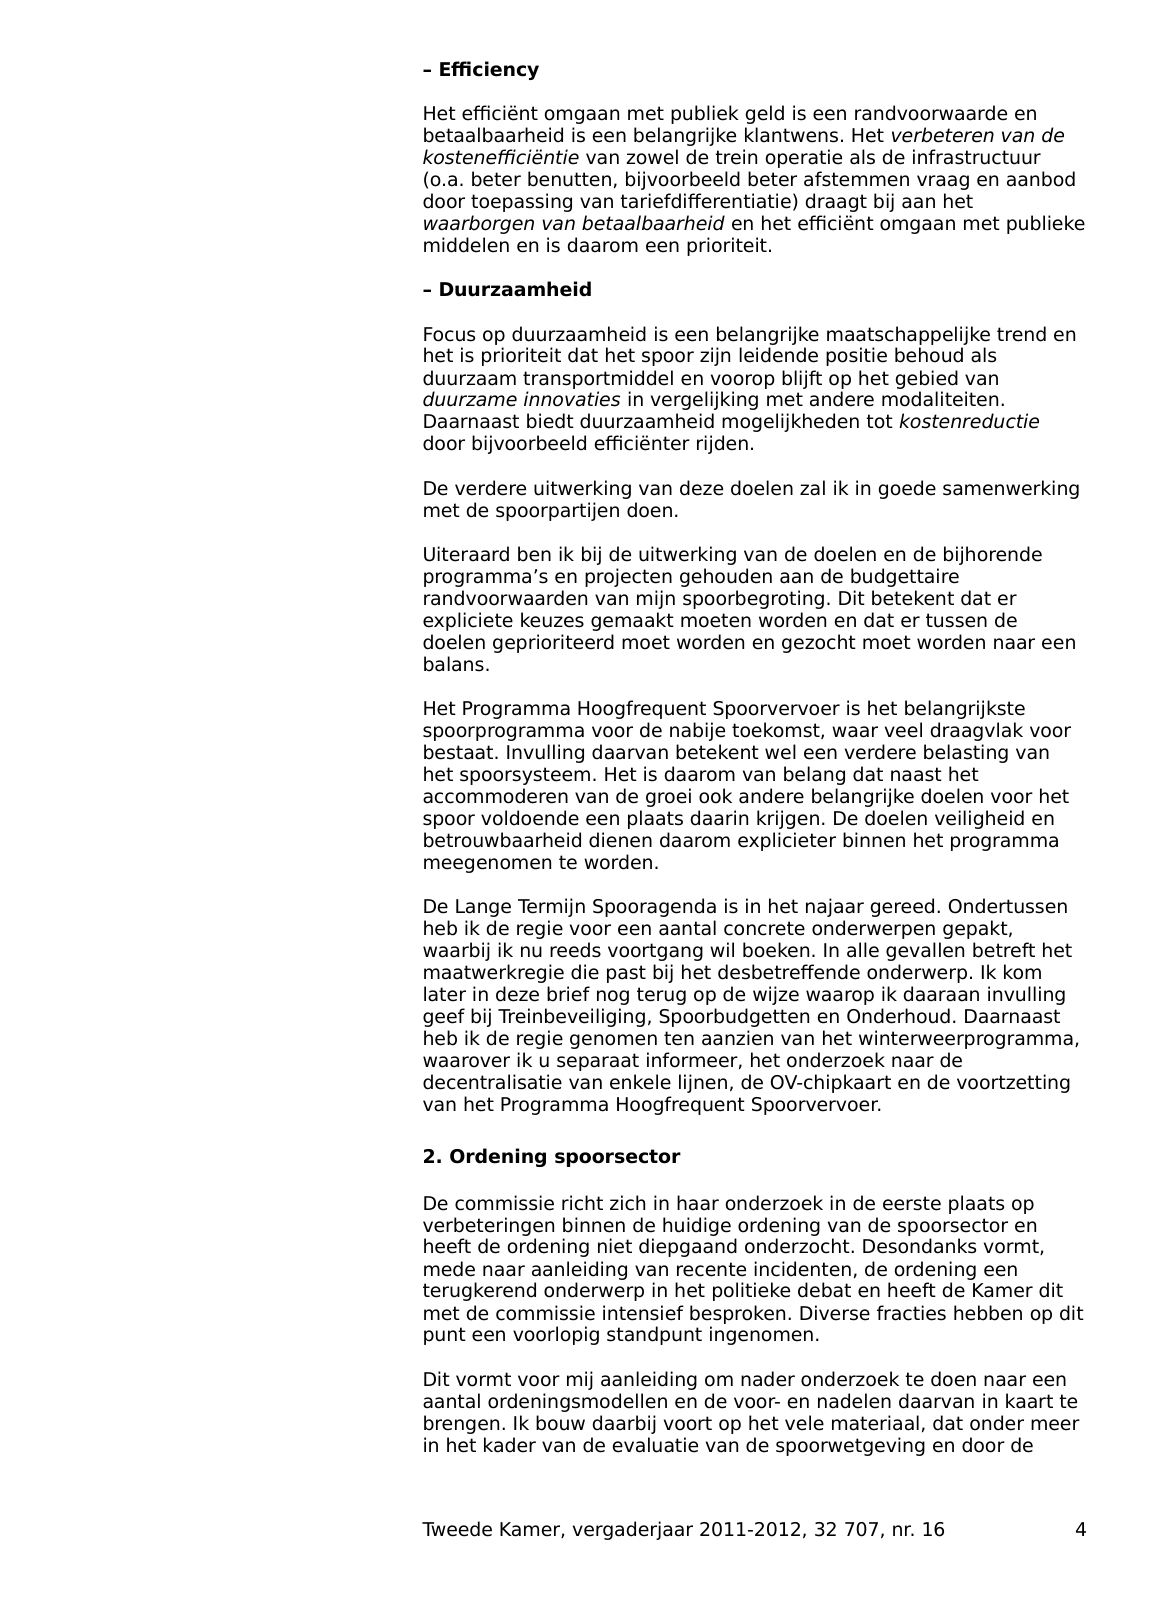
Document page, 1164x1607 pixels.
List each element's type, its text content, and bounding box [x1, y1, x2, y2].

text Uiteraard ben ik bij de uitwerking van de doelen en de bijhorende programma’s en projecten gehouden aan de budgettaire randvoorwaarden van mijn spoorbegroting. Dit betekent dat er expliciete keuzes gemaakt moeten worden en dat er tussen de doelen geprioriteerd moet worden en gezocht moet worden naar een balans. [422, 544, 1087, 676]
text De commissie richt zich in haar onderzoek in de eerste plaats op verbeteringen binnen de huidige ordening van de spoorsector en heeft de ordening niet diepgaand onderzocht. Desondanks vormt, mede naar aanleiding van recente incidenten, de ordening een terugkerend onderwerp in het politieke debat en heeft de Kamer dit met de commissie intensief besproken. Diverse fracties hebben op dit punt een voorlopig standpunt ingenomen. [422, 1192, 1087, 1346]
text Dit vormt voor mij aanleiding om nader onderzoek te doen naar een aantal ordeningsmodellen en de voor- en nadelen daarvan in kaart te brengen. Ik bouw daarbij voort op het vele materiaal, dat onder meer in het kader van de evaluatie van de spoorwetgeving en door de [422, 1368, 1087, 1456]
subtitle – Efficiency [422, 59, 1087, 81]
subtitle – Duurzaamheid [422, 279, 1087, 301]
text Focus op duurzaamheid is een belangrijke maatschappelijke trend en het is prioriteit dat het spoor zijn leidende positie behoud als duurzaam transportmiddel en voorop blijft op het gebied van duurzame innovaties in vergelijking met andere modaliteiten. Daarnaast biedt duurzaamheid mogelijkheden tot kostenreductie door bijvoorbeeld efficiënter rijden. [422, 323, 1087, 455]
text De Lange Termijn Spooragenda is in het najaar gereed. Ondertussen heb ik de regie voor een aantal concrete onderwerpen gepakt, waarbij ik nu reeds voortgang wil boeken. In alle gevallen betreft het maatwerkregie die past bij het desbetreffende onderwerp. Ik kom later in deze brief nog terug op de wijze waarop ik daaraan invulling geef bij Treinbeveiliging, Spoorbudgetten en Onderhoud. Daarnaast heb ik de regie genomen ten aanzien van het winterweerprogramma, waarover ik u separaat informeer, het onderzoek naar de decentralisatie van enkele lijnen, de OV-chipkaart en de voortzetting van het Programma Hoogfrequent Spoorvervoer. [422, 896, 1087, 1116]
text De verdere uitwerking van deze doelen zal ik in goede samenwerking met de spoorpartijen doen. [422, 477, 1087, 521]
subtitle 2. Ordening spoorsector [422, 1146, 1087, 1167]
text Het efficiënt omgaan met publiek geld is een randvoorwaarde en betaalbaarheid is een belangrijke klantwens. Het verbeteren van de kostenefficiëntie van zowel de trein operatie als de infrastructuur (o.a. beter benutten, bijvoorbeeld beter afstemmen vraag en aanbod door toepassing van tariefdifferentiatie) draagt bij aan het waarborgen van betaalbaarheid en het efficiënt omgaan met publieke middelen en is daarom een prioriteit. [422, 103, 1087, 257]
text Het Programma Hoogfrequent Spoorvervoer is het belangrijkste spoorprogramma voor de nabije toekomst, waar veel draagvlak voor bestaat. Invulling daarvan betekent wel een verdere belasting van het spoorsysteem. Het is daarom van belang dat naast het accommoderen van de groei ook andere belangrijke doelen voor het spoor voldoende een plaats daarin krijgen. De doelen veiligheid en betrouwbaarheid dienen daarom explicieter binnen het programma meegenomen te worden. [422, 698, 1087, 873]
